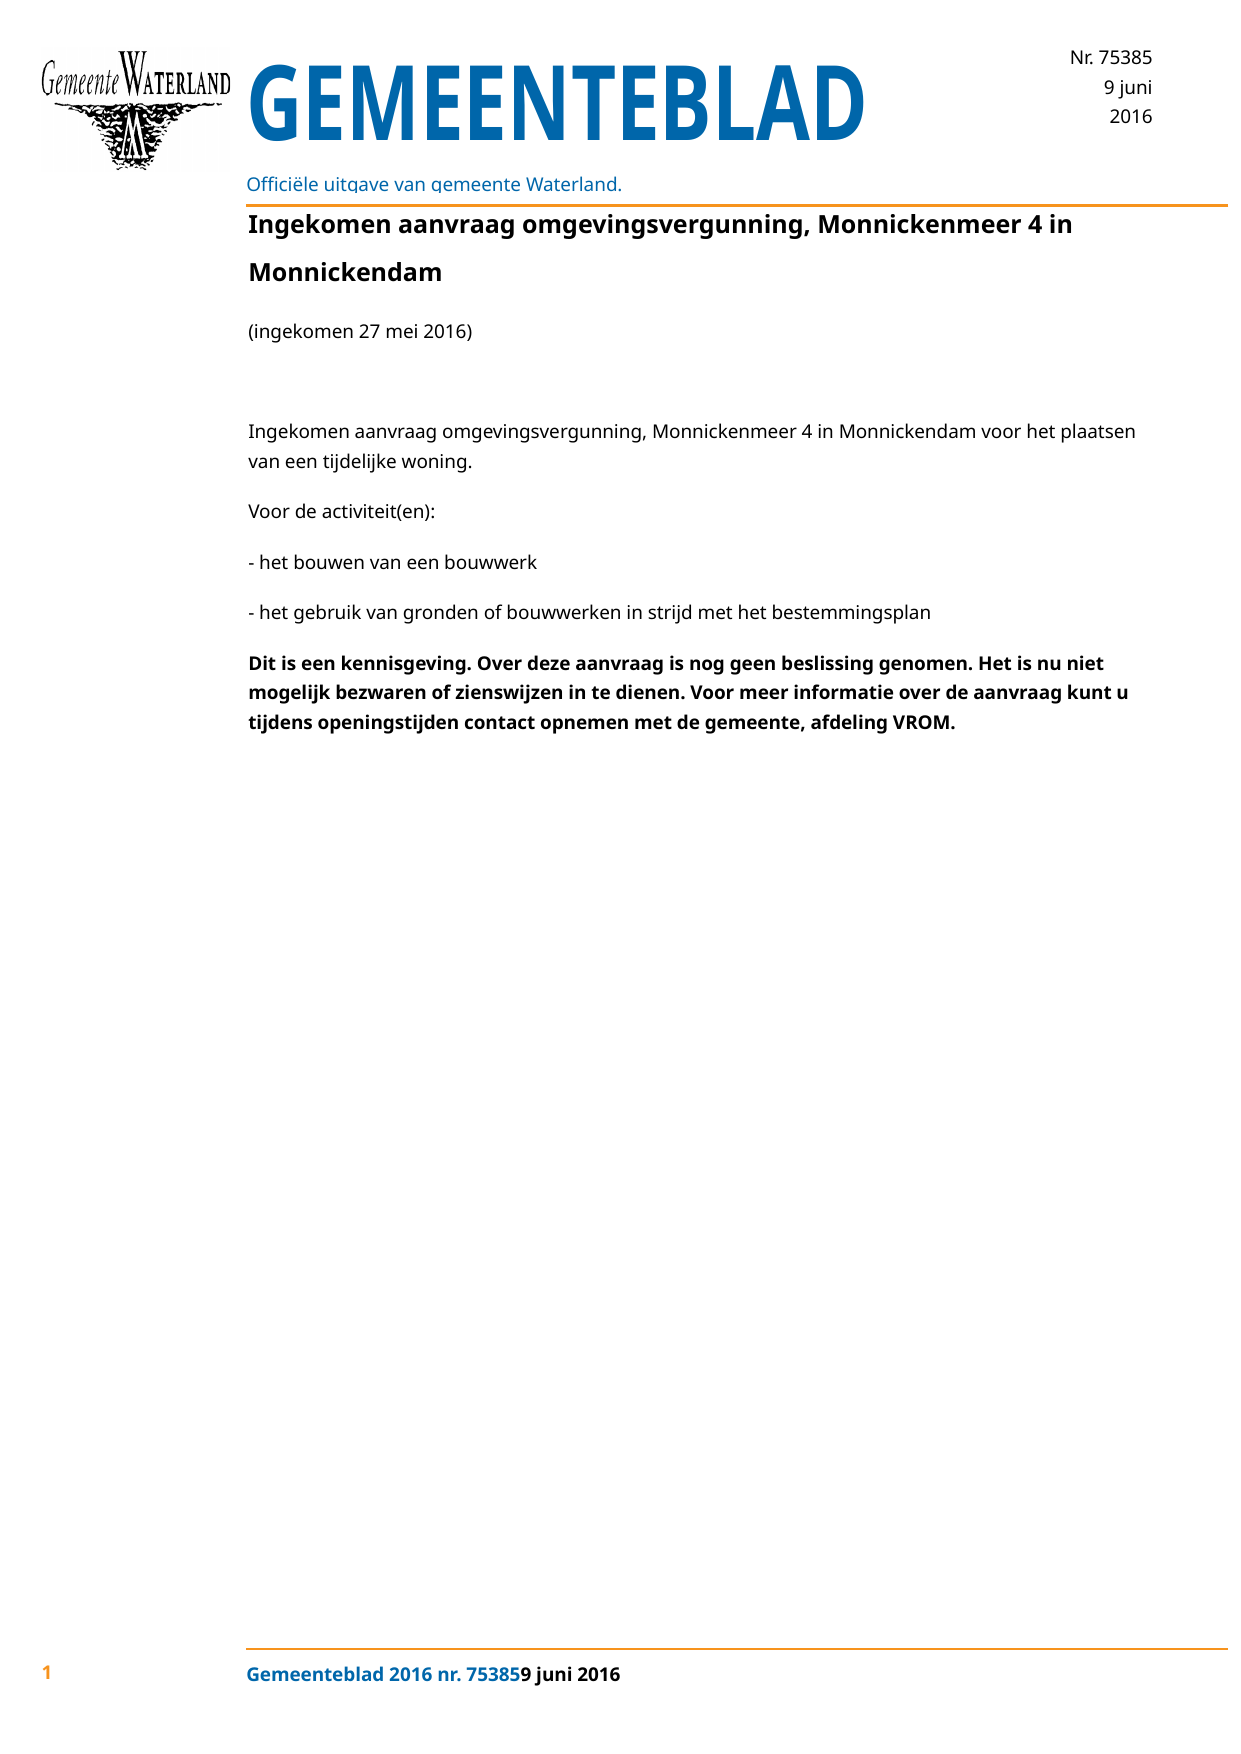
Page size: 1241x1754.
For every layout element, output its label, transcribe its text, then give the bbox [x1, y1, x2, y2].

text - het bouwen van een bouwwerk [248, 549, 1152, 575]
text Dit is een kennisgeving. Over deze aanvraag is nog geen beslissing genomen. Het is nu niet mogelijk bezwaren of zienswijzen in te dienen. Voor meer informatie over de aanvraag kunt u tijdens openingstijden contact opnemen met de gemeente, afdeling VROM. [248, 650, 1152, 735]
text Ingekomen aanvraag omgevingsvergunning, Monnickenmeer 4 in Monnickendam voor het plaatsen van een tijdelijke woning. [248, 419, 1152, 474]
text Ingekomen aanvraag omgevingsvergunning, Monnickenmeer 4 in Monnickendam [248, 207, 1152, 288]
text - het gebruik van gronden of bouwwerken in strijd met het bestemmingsplan [248, 599, 1152, 625]
text Voor de activiteit(en): [248, 499, 1152, 524]
text (ingekomen 27 mei 2016) [248, 318, 1152, 344]
picture [41, 47, 231, 172]
